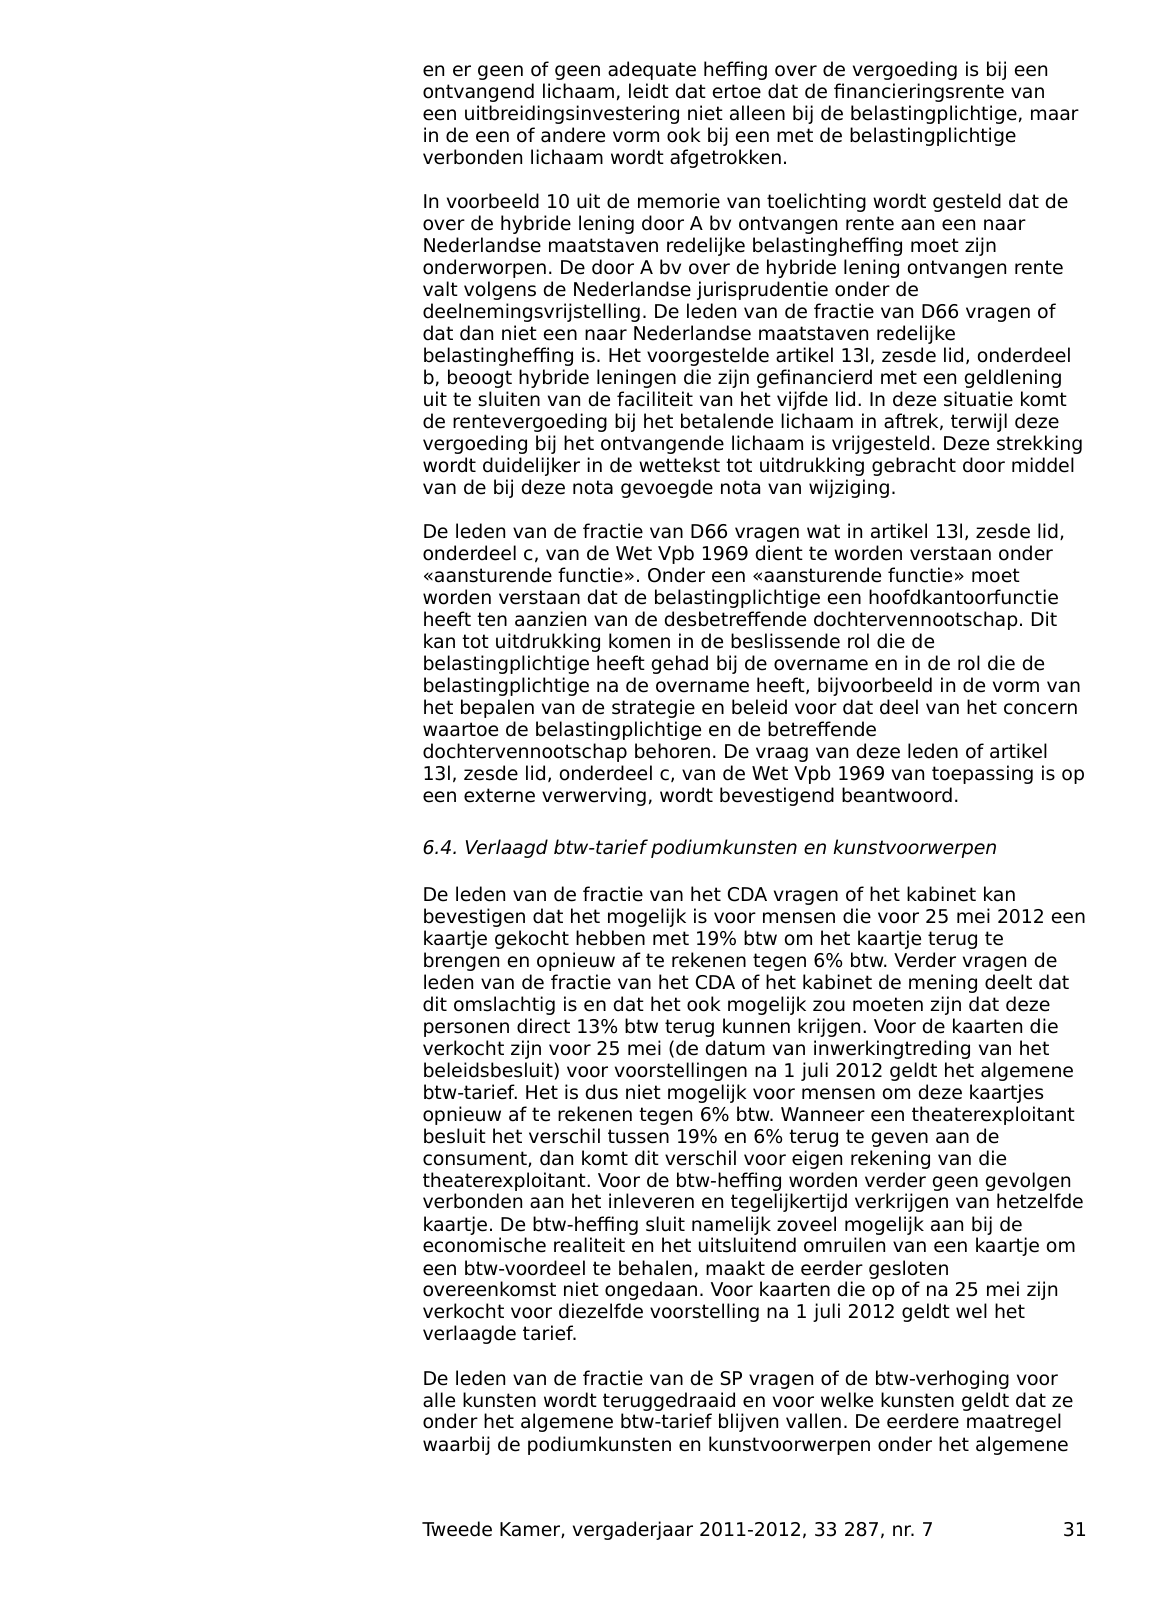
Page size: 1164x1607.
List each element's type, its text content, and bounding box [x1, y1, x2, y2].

text De leden van de fractie van D66 vragen wat in artikel 13l, zesde lid, onderdeel c, van de Wet Vpb 1969 dient te worden verstaan onder «aansturende functie». Onder een «aansturende functie» moet worden verstaan dat de belastingplichtige een hoofdkantoorfunctie heeft ten aanzien van de desbetreffende dochtervennootschap. Dit kan tot uitdrukking komen in de beslissende rol die de belastingplichtige heeft gehad bij de overname en in de rol die de belastingplichtige na de overname heeft, bijvoorbeeld in de vorm van het bepalen van de strategie en beleid voor dat deel van het concern waartoe de belastingplichtige en de betreffende dochtervennootschap behoren. De vraag van deze leden of artikel 13l, zesde lid, onderdeel c, van de Wet Vpb 1969 van toepassing is op een externe verwerving, wordt bevestigend beantwoord. [422, 521, 1087, 807]
text en er geen of geen adequate heffing over de vergoeding is bij een ontvangend lichaam, leidt dat ertoe dat de financieringsrente van een uitbreidingsinvestering niet alleen bij de belastingplichtige, maar in de een of andere vorm ook bij een met de belastingplichtige verbonden lichaam wordt afgetrokken. [422, 59, 1087, 169]
text De leden van de fractie van het CDA vragen of het kabinet kan bevestigen dat het mogelijk is voor mensen die voor 25 mei 2012 een kaartje gekocht hebben met 19% btw om het kaartje terug te brengen en opnieuw af te rekenen tegen 6% btw. Verder vragen de leden van de fractie van het CDA of het kabinet de mening deelt dat dit omslachtig is en dat het ook mogelijk zou moeten zijn dat deze personen direct 13% btw terug kunnen krijgen. Voor de kaarten die verkocht zijn voor 25 mei (de datum van inwerkingtreding van het beleidsbesluit) voor voorstellingen na 1 juli 2012 geldt het algemene btw-tarief. Het is dus niet mogelijk voor mensen om deze kaartjes opnieuw af te rekenen tegen 6% btw. Wanneer een theaterexploitant besluit het verschil tussen 19% en 6% terug te geven aan de consument, dan komt dit verschil voor eigen rekening van die theaterexploitant. Voor de btw-heffing worden verder geen gevolgen verbonden aan het inleveren en tegelijkertijd verkrijgen van hetzelfde kaartje. De btw-heffing sluit namelijk zoveel mogelijk aan bij de economische realiteit en het uitsluitend omruilen van een kaartje om een btw-voordeel te behalen, maakt de eerder gesloten overeenkomst niet ongedaan. Voor kaarten die op of na 25 mei zijn verkocht voor diezelfde voorstelling na 1 juli 2012 geldt wel het verlaagde tarief. [422, 884, 1087, 1345]
text De leden van de fractie van de SP vragen of de btw-verhoging voor alle kunsten wordt teruggedraaid en voor welke kunsten geldt dat ze onder het algemene btw-tarief blijven vallen. De eerdere maatregel waarbij de podiumkunsten en kunstvoorwerpen onder het algemene [422, 1367, 1087, 1455]
text In voorbeeld 10 uit de memorie van toelichting wordt gesteld dat de over de hybride lening door A bv ontvangen rente aan een naar Nederlandse maatstaven redelijke belastingheffing moet zijn onderworpen. De door A bv over de hybride lening ontvangen rente valt volgens de Nederlandse jurisprudentie onder de deelnemingsvrijstelling. De leden van de fractie van D66 vragen of dat dan niet een naar Nederlandse maatstaven redelijke belastingheffing is. Het voorgestelde artikel 13l, zesde lid, onderdeel b, beoogt hybride leningen die zijn gefinancierd met een geldlening uit te sluiten van de faciliteit van het vijfde lid. In deze situatie komt de rentevergoeding bij het betalende lichaam in aftrek, terwijl deze vergoeding bij het ontvangende lichaam is vrijgesteld. Deze strekking wordt duidelijker in de wettekst tot uitdrukking gebracht door middel van de bij deze nota gevoegde nota van wijziging. [422, 191, 1087, 499]
subtitle 6.4. Verlaagd btw-tarief podiumkunsten en kunstvoorwerpen [422, 837, 1087, 859]
